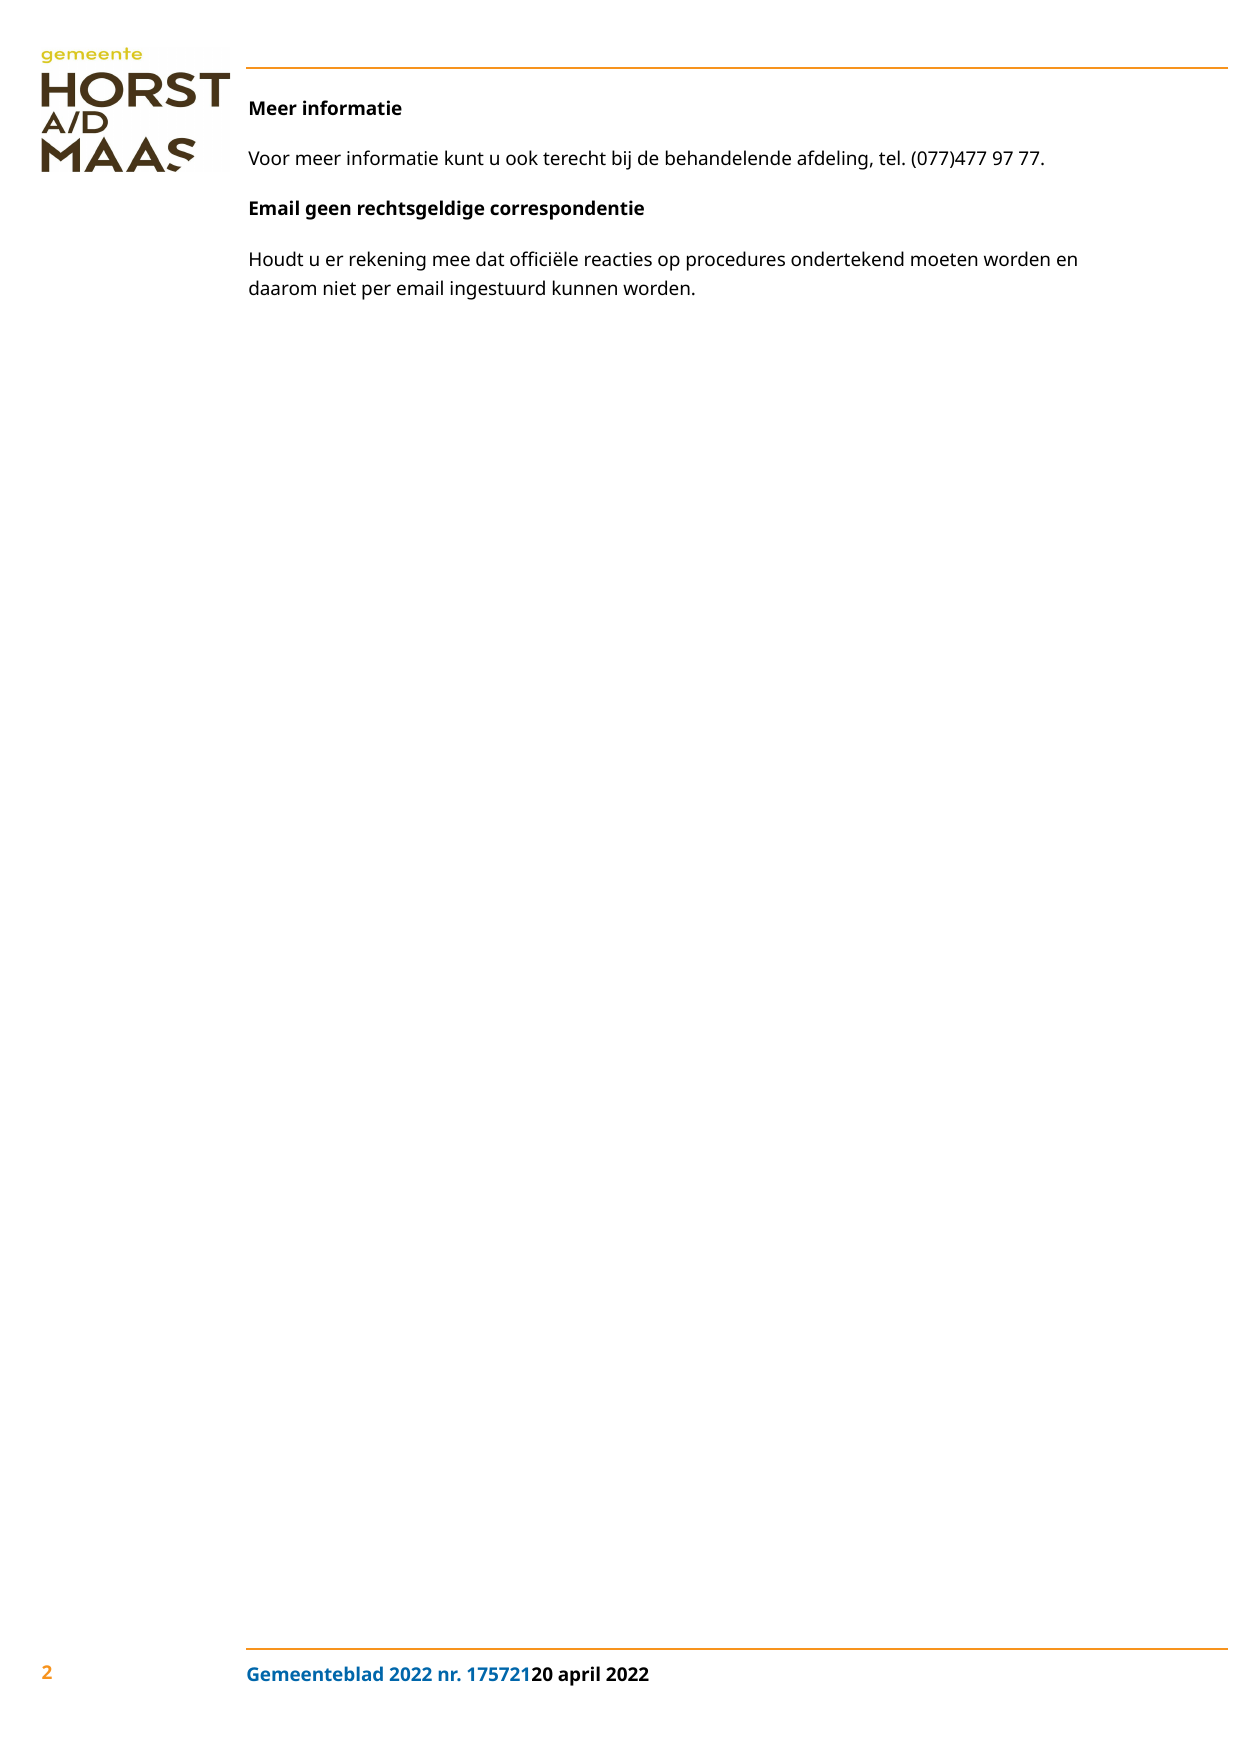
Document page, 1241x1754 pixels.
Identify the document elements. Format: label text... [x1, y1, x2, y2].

picture [41, 47, 231, 172]
text Houdt u er rekening mee dat officiële reacties op procedures ondertekend moeten worden en daarom niet per email ingestuurd kunnen worden. [248, 246, 1152, 301]
text Meer informatie [248, 95, 1152, 121]
text Email geen rechtsgeldige correspondentie [248, 196, 1152, 221]
text Voor meer informatie kunt u ook terecht bij de behandelende afdeling, tel. (077)477 97 77. [248, 145, 1152, 171]
